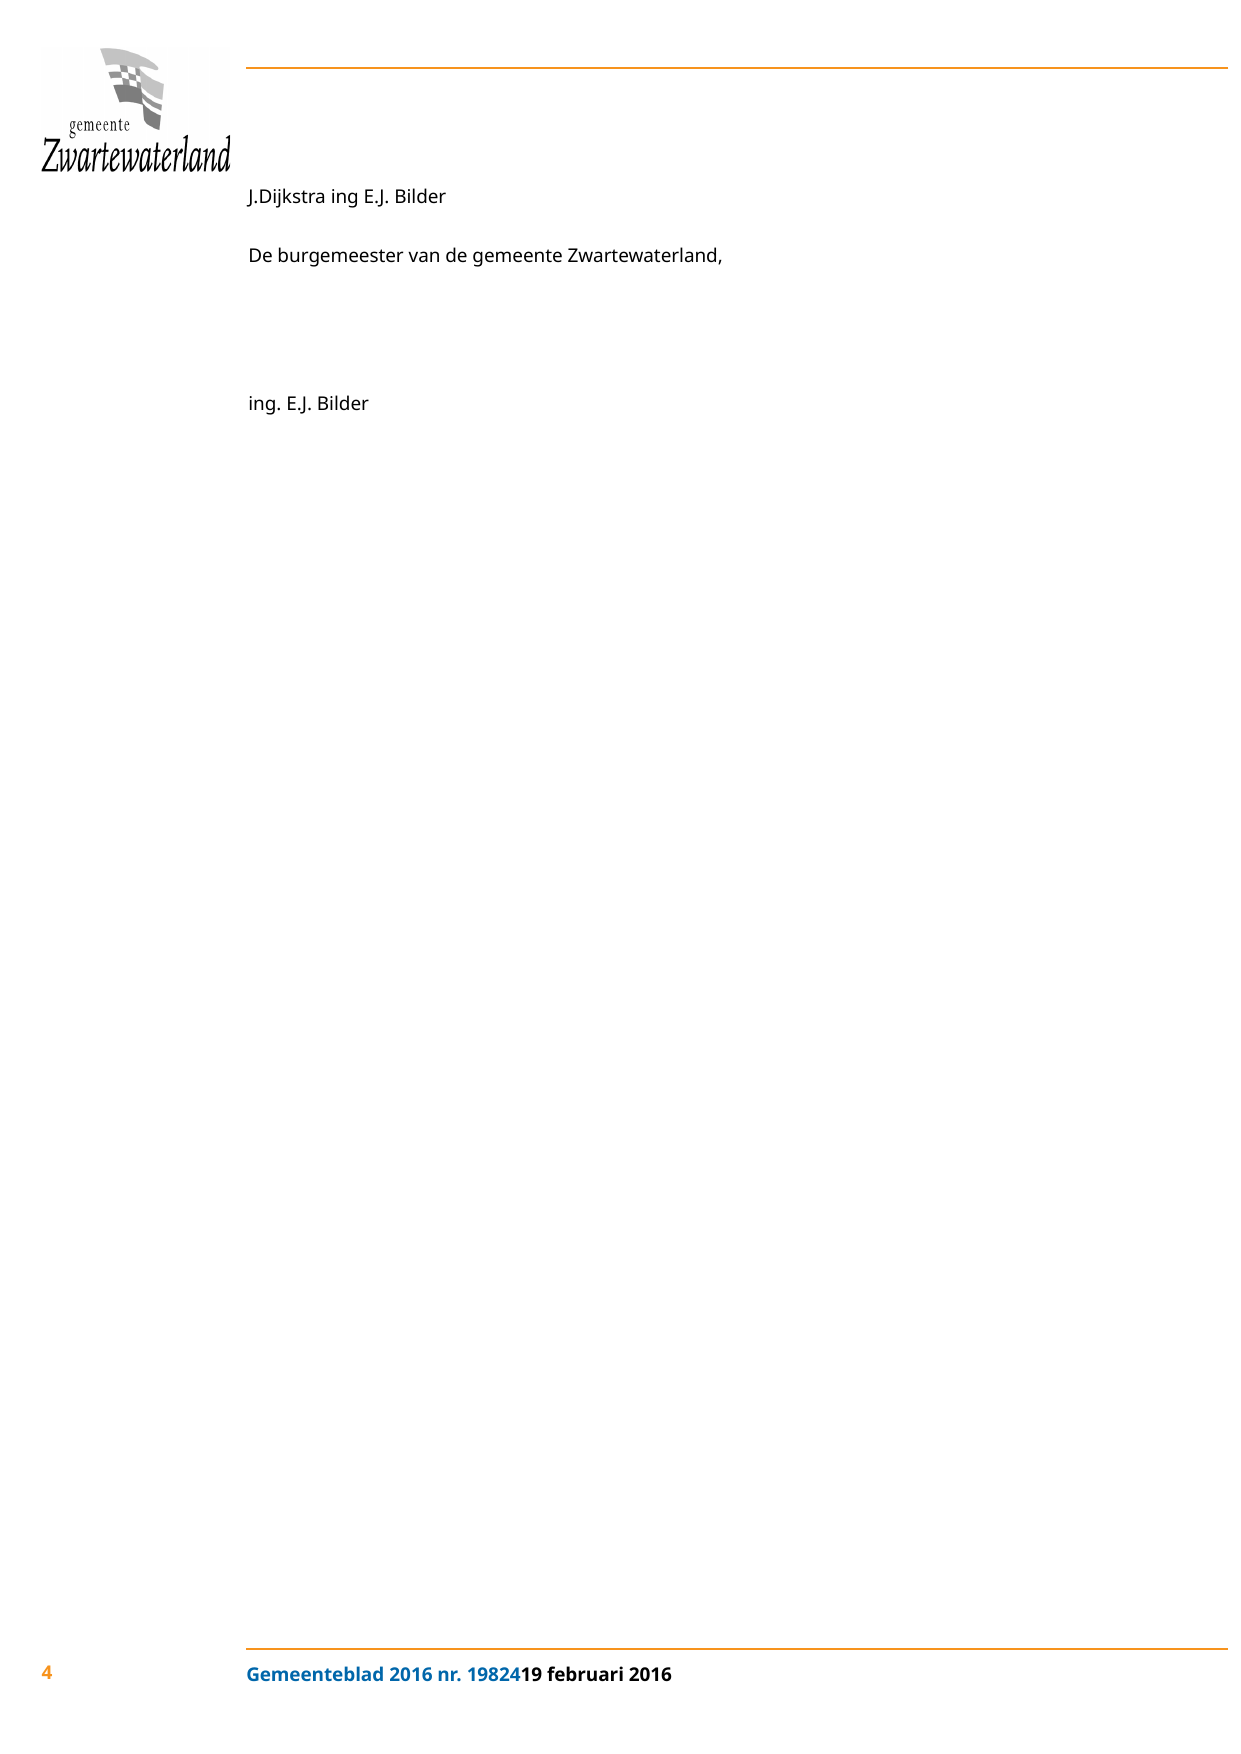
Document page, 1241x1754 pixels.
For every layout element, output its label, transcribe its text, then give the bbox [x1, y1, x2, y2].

text De burgemeester van de gemeente Zwartewaterland, [248, 243, 1152, 268]
text ing. E.J. Bilder [248, 391, 1152, 416]
picture [41, 47, 231, 172]
text J.Dijkstra ing E.J. Bilder [248, 183, 1152, 209]
